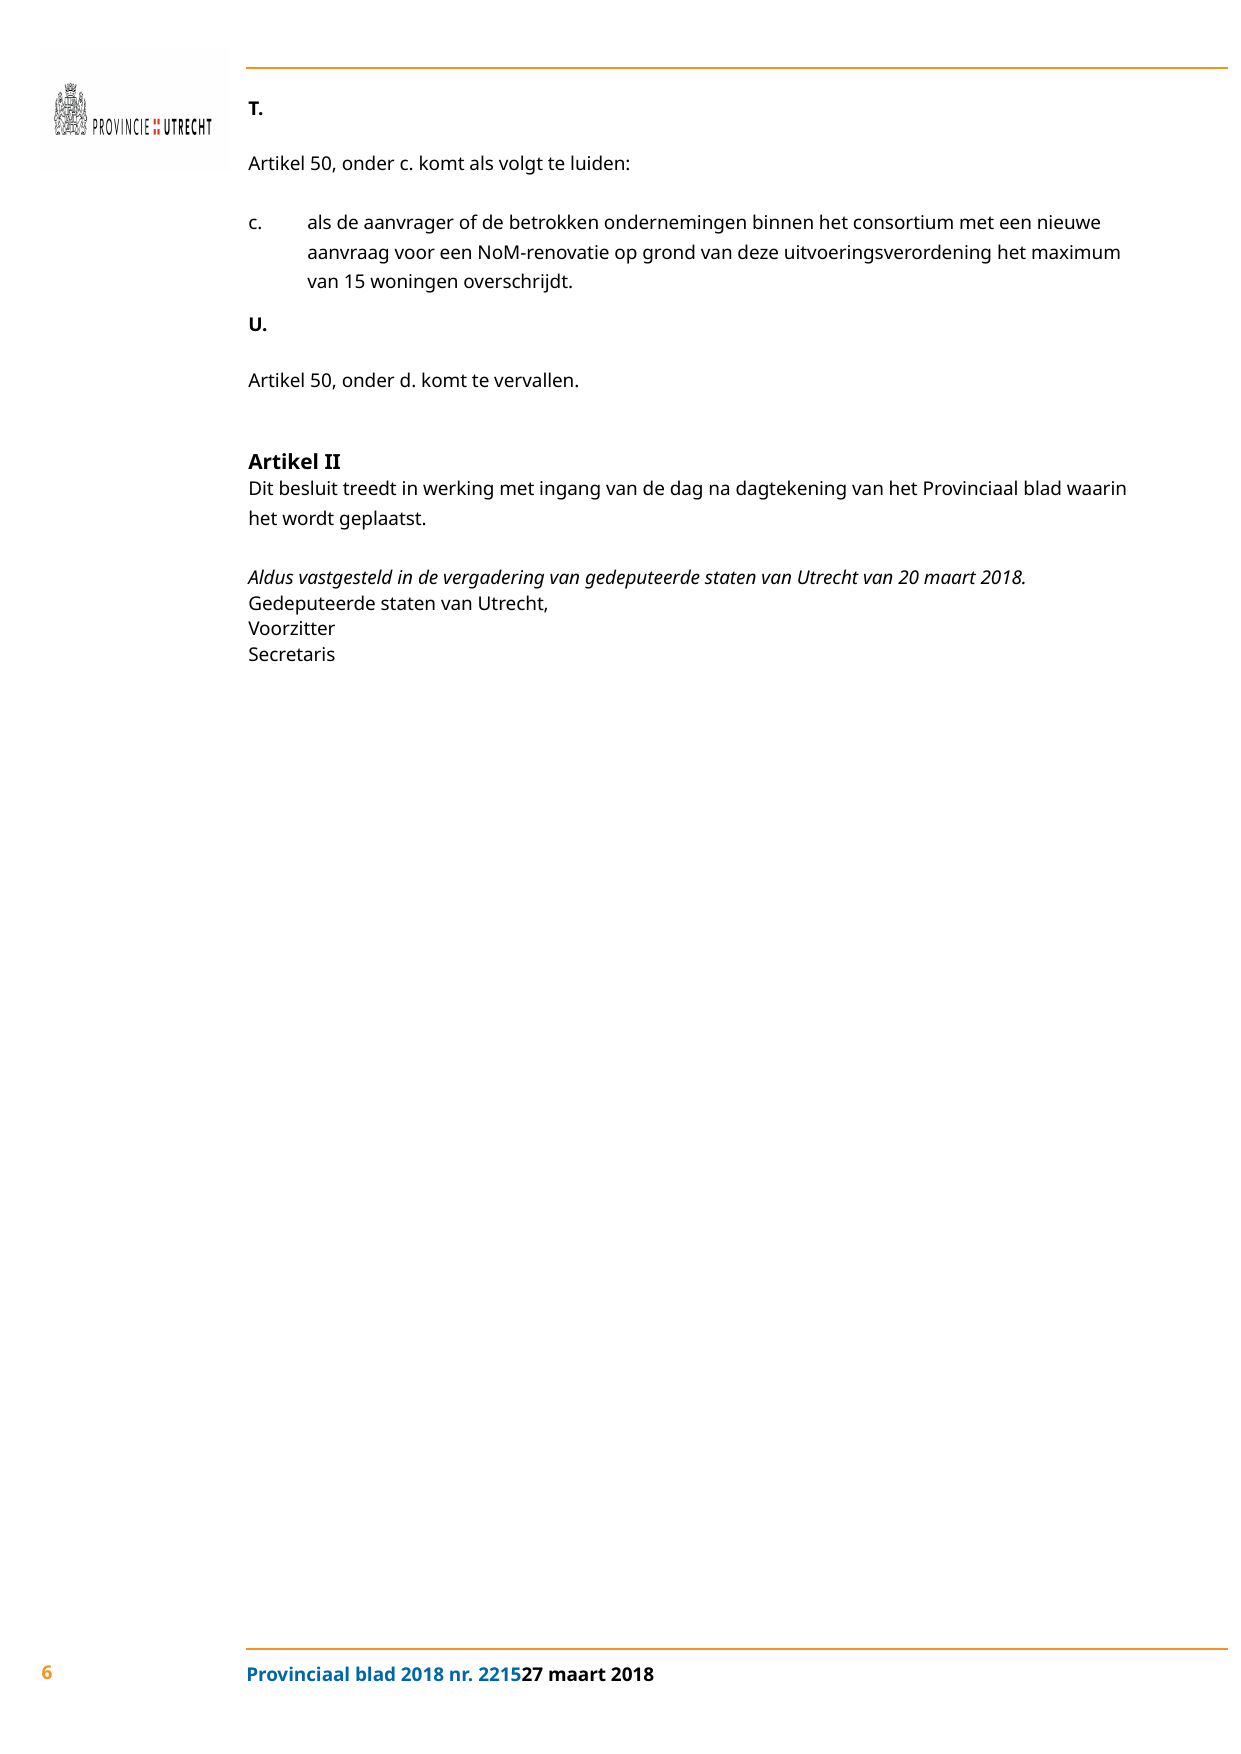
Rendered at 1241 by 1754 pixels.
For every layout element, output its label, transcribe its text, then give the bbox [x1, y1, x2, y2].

text Secretaris [248, 641, 1152, 667]
text U. [248, 312, 1152, 337]
text Artikel 50, onder d. komt te vervallen. [248, 367, 1152, 393]
list als de aanvrager of de betrokken ondernemingen binnen het consortium met een nieuwe aanvraag voor een NoM-renovatie op grond van deze uitvoeringsverordening het maximum van 15 woningen overschrijdt. [248, 209, 1152, 294]
text Voorzitter [248, 616, 1152, 641]
text Artikel II [248, 447, 1152, 475]
text T. [248, 95, 1152, 121]
text Gedeputeerde staten van Utrecht, [248, 590, 1152, 616]
text Dit besluit treedt in werking met ingang van de dag na dagtekening van het Provinciaal blad waarin het wordt geplaatst. [248, 475, 1152, 531]
text Aldus vastgesteld in de vergadering van gedeputeerde staten van Utrecht van 20 maart 2018. [248, 564, 1152, 590]
text Artikel 50, onder c. komt als volgt te luiden: [248, 150, 1152, 176]
picture [41, 47, 231, 172]
